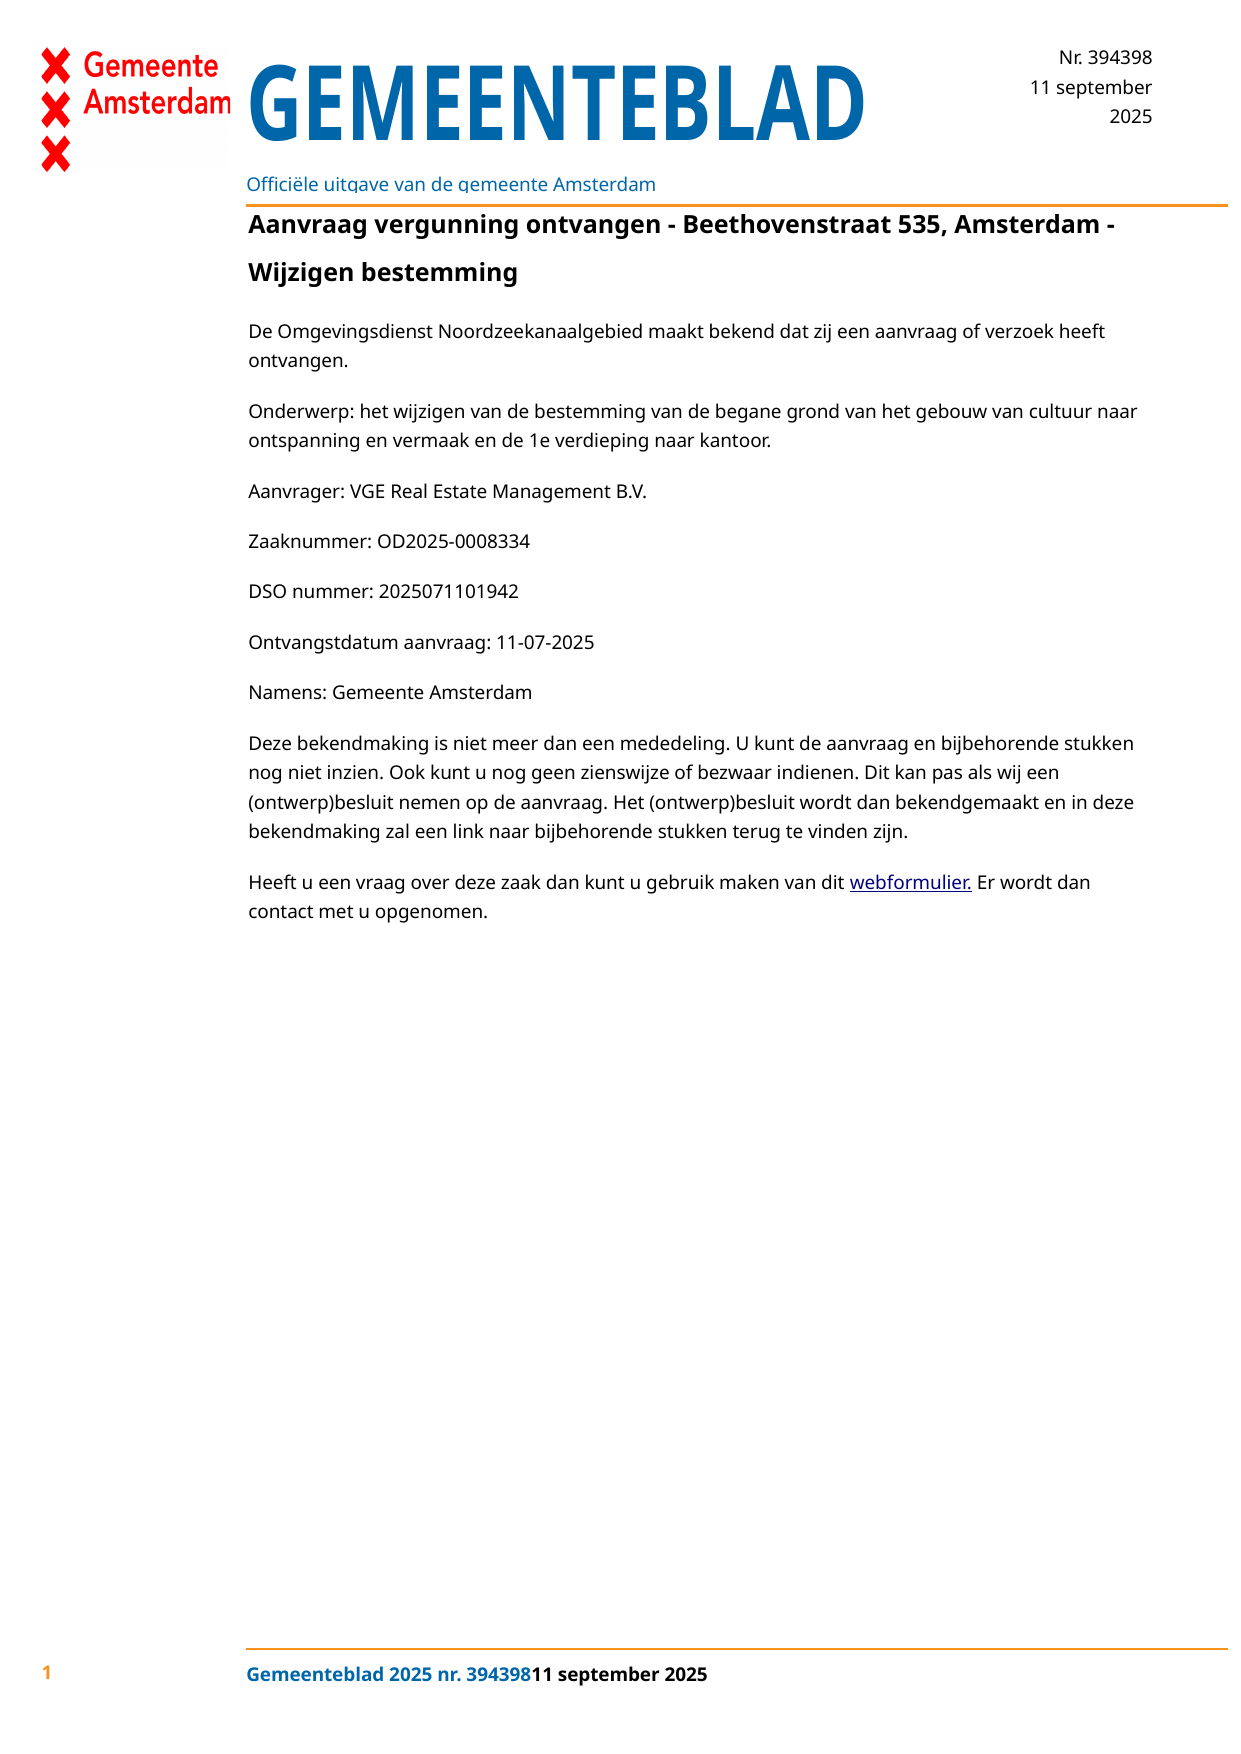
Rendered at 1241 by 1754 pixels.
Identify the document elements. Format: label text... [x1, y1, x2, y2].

text Aanvrager: VGE Real Estate Management B.V. [248, 478, 1152, 504]
picture [41, 47, 231, 172]
text Zaaknummer: OD2025-0008334 [248, 528, 1152, 554]
text Deze bekendmaking is niet meer dan een mededeling. U kunt de aanvraag en bijbehorende stukken nog niet inzien. Ook kunt u nog geen zienswijze of bezwaar indienen. Dit kan pas als wij een (ontwerp)besluit nemen op de aanvraag. Het (ontwerp)besluit wordt dan bekendgemaakt en in deze bekendmaking zal een link naar bijbehorende stukken terug te vinden zijn. [248, 730, 1152, 844]
text Ontvangstdatum aanvraag: 11-07-2025 [248, 629, 1152, 655]
text Onderwerp: het wijzigen van de bestemming van de begane grond van het gebouw van cultuur naar ontspanning en vermaak en de 1e verdieping naar kantoor. [248, 398, 1152, 453]
text Namens: Gemeente Amsterdam [248, 679, 1152, 705]
text Heeft u een vraag over deze zaak dan kunt u gebruik maken van dit webformulier. Er wordt dan contact met u opgenomen. [248, 869, 1152, 924]
text Aanvraag vergunning ontvangen - Beethovenstraat 535, Amsterdam - Wijzigen bestemming [248, 207, 1152, 288]
text De Omgevingsdienst Noordzeekanaalgebied maakt bekend dat zij een aanvraag of verzoek heeft ontvangen. [248, 318, 1152, 373]
text DSO nummer: 2025071101942 [248, 579, 1152, 604]
